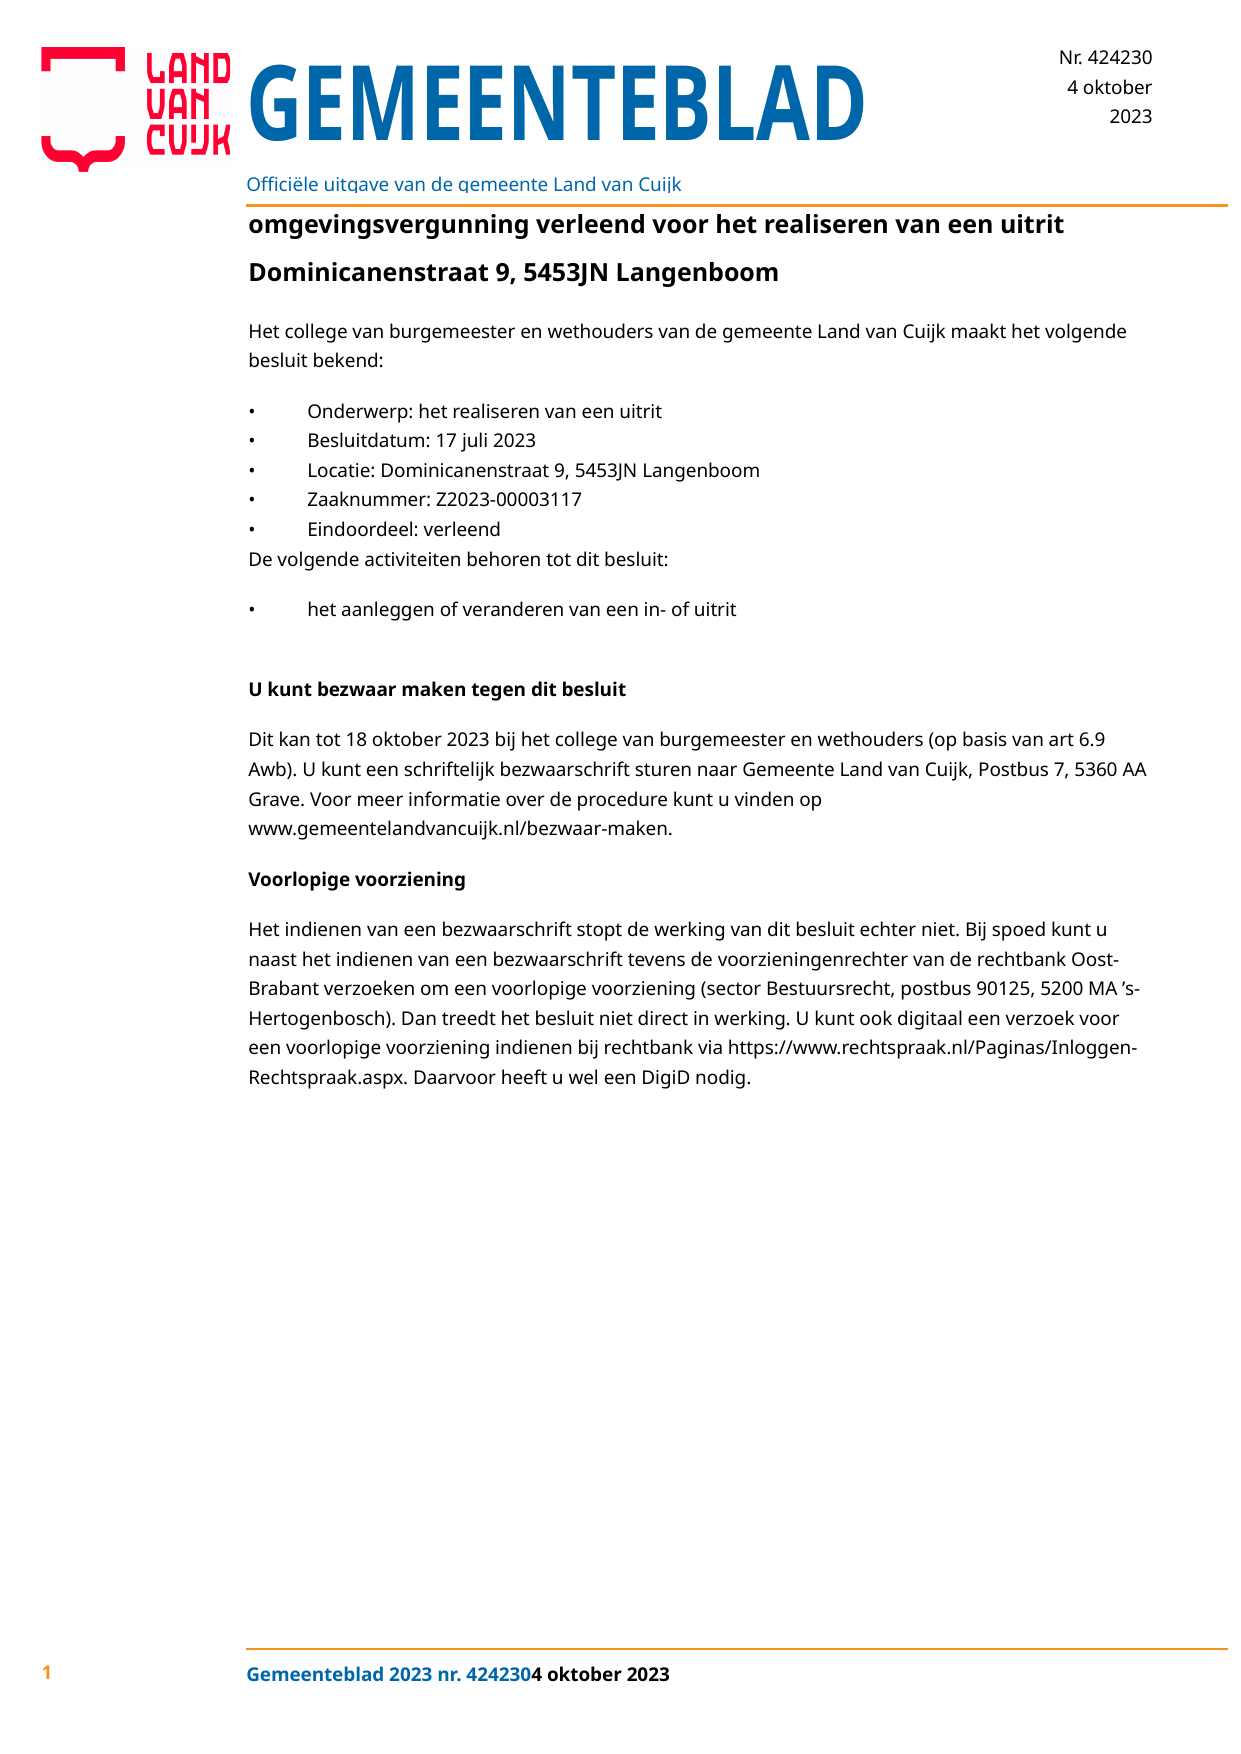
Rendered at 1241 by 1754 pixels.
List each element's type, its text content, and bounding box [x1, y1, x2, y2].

text Voorlopige voorziening [248, 866, 1152, 892]
list Onderwerp: het realiseren van een uitrit [248, 398, 1152, 424]
picture [41, 47, 231, 172]
text Dit kan tot 18 oktober 2023 bij het college van burgemeester en wethouders (op basis van art 6.9 Awb). U kunt een schriftelijk bezwaarschrift sturen naar Gemeente Land van Cuijk, Postbus 7, 5360 AA Grave. Voor meer informatie over de procedure kunt u vinden op www.gemeentelandvancuijk.nl/bezwaar-maken. [248, 727, 1152, 841]
list Besluitdatum: 17 juli 2023 [248, 427, 1152, 453]
text Het college van burgemeester en wethouders van de gemeente Land van Cuijk maakt het volgende besluit bekend: [248, 318, 1152, 373]
text De volgende activiteiten behoren tot dit besluit: [248, 546, 1152, 572]
text omgevingsvergunning verleend voor het realiseren van een uitrit Dominicanenstraat 9, 5453JN Langenboom [248, 207, 1152, 288]
text U kunt bezwaar maken tegen dit besluit [248, 676, 1152, 702]
text Het indienen van een bezwaarschrift stopt de werking van dit besluit echter niet. Bij spoed kunt u naast het indienen van een bezwaarschrift tevens de voorzieningenrechter van de rechtbank Oost-Brabant verzoeken om een voorlopige voorziening (sector Bestuursrecht, postbus 90125, 5200 MA ’s-Hertogenbosch). Dan treedt het besluit niet direct in werking. U kunt ook digitaal een verzoek voor een voorlopige voorziening indienen bij rechtbank via https://www.rechtspraak.nl/Paginas/Inloggen-Rechtspraak.aspx. Daarvoor heeft u wel een DigiD nodig. [248, 916, 1152, 1090]
list Locatie: Dominicanenstraat 9, 5453JN Langenboom [248, 457, 1152, 483]
list Eindoordeel: verleend [248, 516, 1152, 542]
list Zaaknummer: Z2023-00003117 [248, 487, 1152, 512]
list het aanleggen of veranderen van een in- of uitrit [248, 596, 1152, 622]
